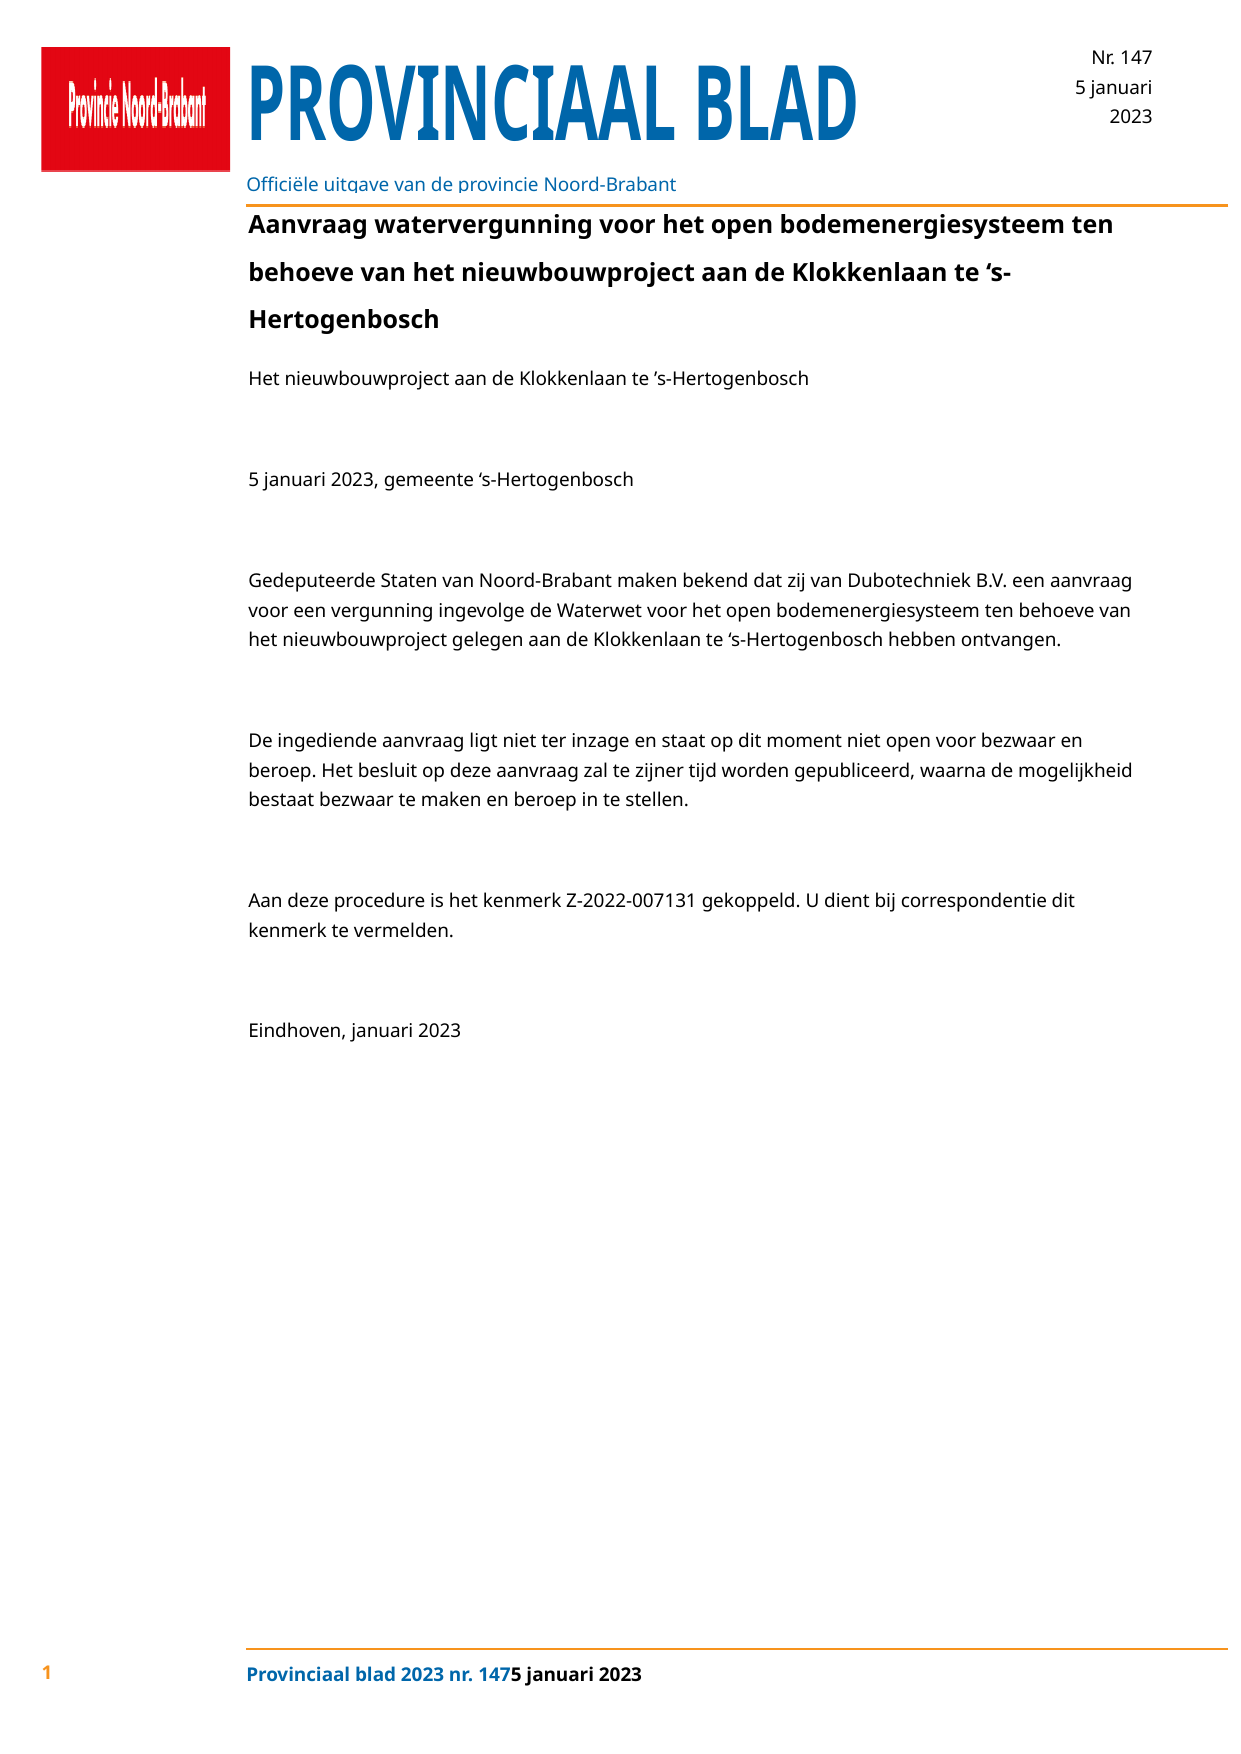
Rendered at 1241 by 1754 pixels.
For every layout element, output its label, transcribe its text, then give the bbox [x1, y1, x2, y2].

text De ingediende aanvraag ligt niet ter inzage en staat op dit moment niet open voor bezwaar en beroep. Het besluit op deze aanvraag zal te zijner tijd worden gepubliceerd, waarna de mogelijkheid bestaat bezwaar te maken en beroep in te stellen. [248, 727, 1152, 812]
picture [41, 47, 231, 172]
text 5 januari 2023, gemeente ‘s-Hertogenbosch [248, 466, 1152, 492]
text Gedeputeerde Staten van Noord-Brabant maken bekend dat zij van Dubotechniek B.V. een aanvraag voor een vergunning ingevolge de Waterwet voor het open bodemenergiesysteem ten behoeve van het nieuwbouwproject gelegen aan de Klokkenlaan te ‘s-Hertogenbosch hebben ontvangen. [248, 567, 1152, 652]
text Aan deze procedure is het kenmerk Z-2022-007131 gekoppeld. U dient bij correspondentie dit kenmerk te vermelden. [248, 887, 1152, 942]
text Het nieuwbouwproject aan de Klokkenlaan te ’s-Hertogenbosch [248, 366, 1152, 391]
text Eindhoven, januari 2023 [248, 1018, 1152, 1043]
text Aanvraag watervergunning voor het open bodemenergiesysteem ten behoeve van het nieuwbouwproject aan de Klokkenlaan te ‘s-Hertogenbosch [248, 207, 1152, 336]
